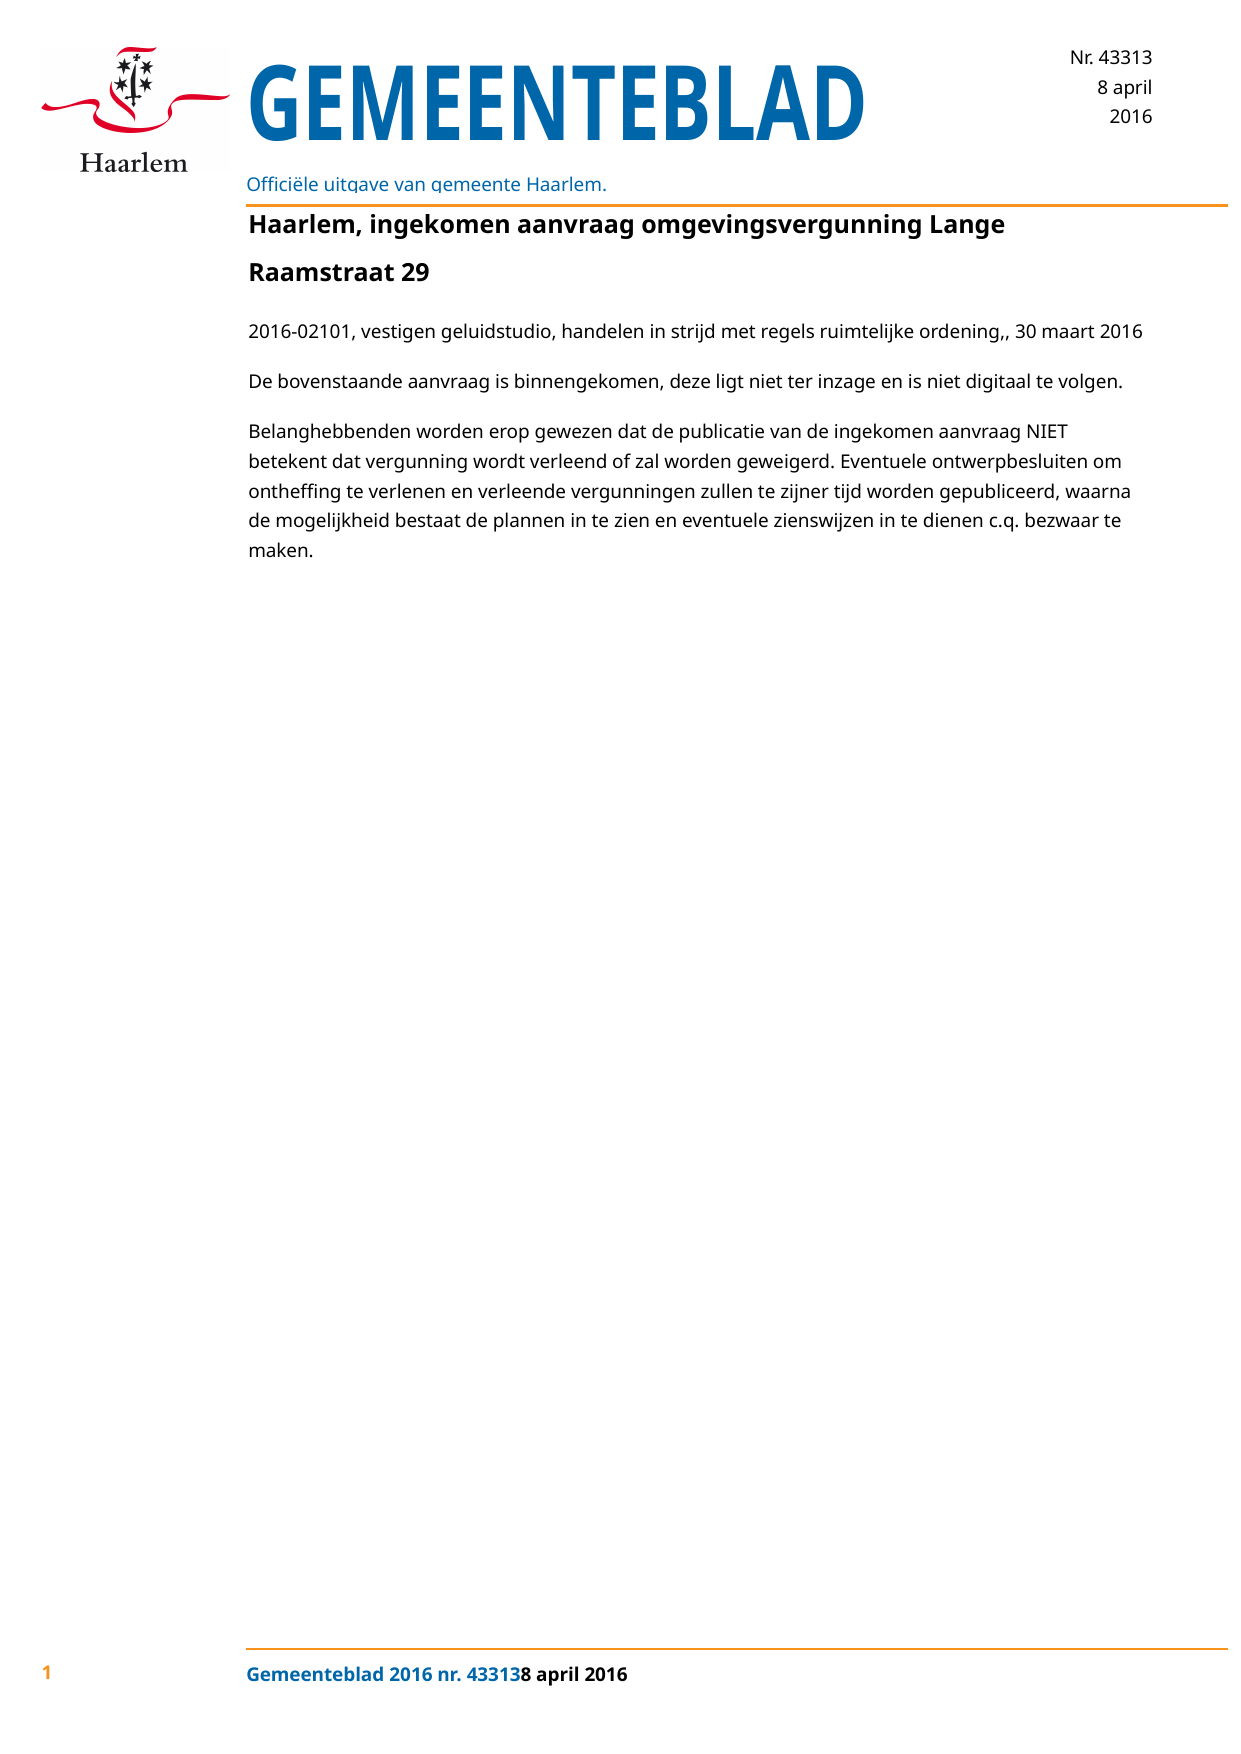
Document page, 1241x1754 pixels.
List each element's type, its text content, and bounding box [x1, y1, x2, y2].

text Haarlem, ingekomen aanvraag omgevingsvergunning Lange Raamstraat 29 [248, 207, 1152, 288]
text Belanghebbenden worden erop gewezen dat de publicatie van de ingekomen aanvraag NIET betekent dat vergunning wordt verleend of zal worden geweigerd. Eventuele ontwerpbesluiten om ontheffing te verlenen en verleende vergunningen zullen te zijner tijd worden gepubliceerd, waarna de mogelijkheid bestaat de plannen in te zien en eventuele zienswijzen in te dienen c.q. bezwaar te maken. [248, 419, 1152, 563]
text 2016-02101, vestigen geluidstudio, handelen in strijd met regels ruimtelijke ordening,, 30 maart 2016 [248, 318, 1152, 344]
picture [41, 47, 231, 172]
text De bovenstaande aanvraag is binnengekomen, deze ligt niet ter inzage en is niet digitaal te volgen. [248, 368, 1152, 394]
